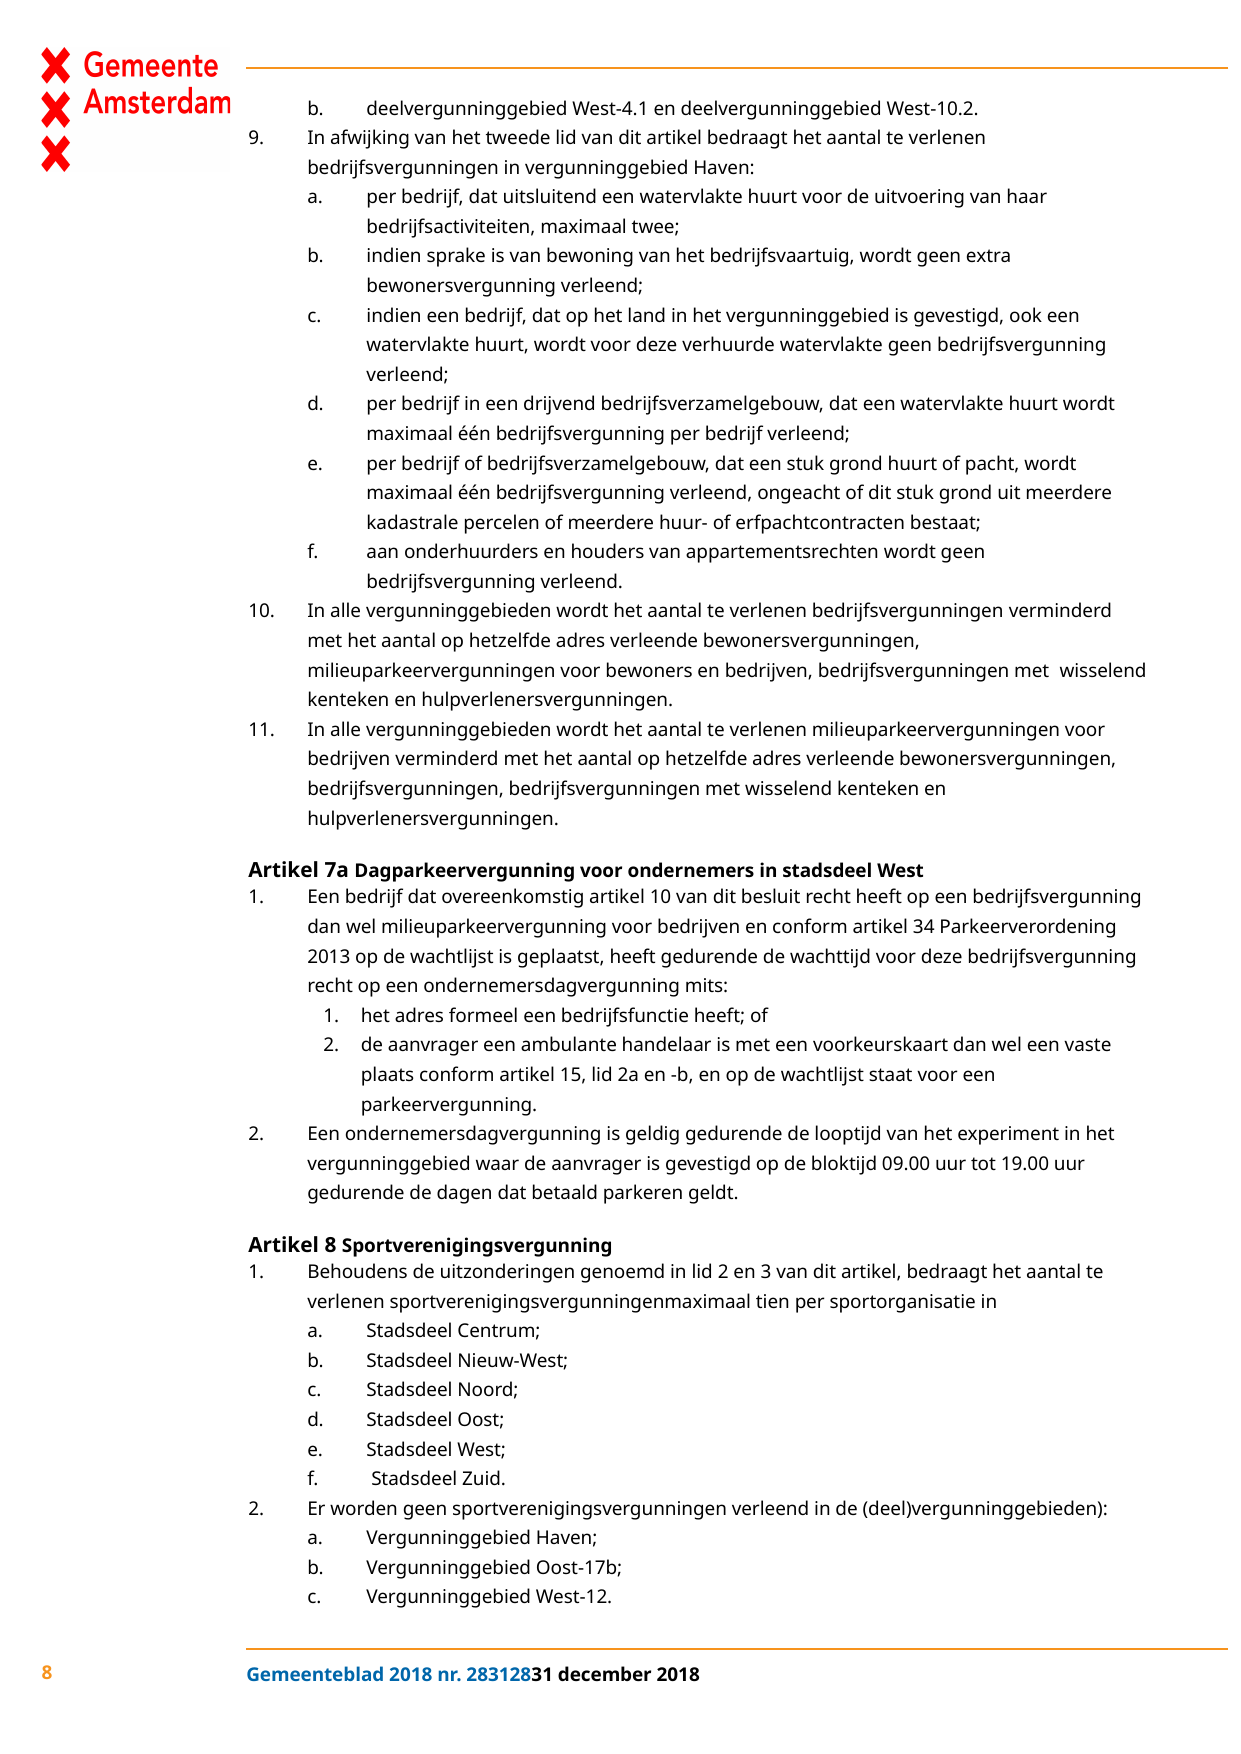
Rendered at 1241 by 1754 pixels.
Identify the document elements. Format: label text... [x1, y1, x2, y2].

text Artikel 8 Sportverenigingsvergunning [248, 1230, 1152, 1258]
list In afwijking van het tweede lid van dit artikel bedraagt het aantal te verlenen bedrijfsvergunningen in vergunninggebied Haven: [248, 124, 1152, 180]
list Er worden geen sportverenigingsvergunningen verleend in de (deel)vergunninggebieden): [248, 1495, 1152, 1521]
list het adres formeel een bedrijfsfunctie heeft; of [323, 1002, 1152, 1028]
list Vergunninggebied Haven; [307, 1524, 1152, 1550]
list Behoudens de uitzonderingen genoemd in lid 2 en 3 van dit artikel, bedraagt het aantal te verlenen sportverenigingsvergunningenmaximaal tien per sportorganisatie in [248, 1258, 1152, 1314]
list In alle vergunninggebieden wordt het aantal te verlenen bedrijfsvergunningen verminderd met het aantal op hetzelfde adres verleende bewonersvergunningen, milieuparkeervergunningen voor bewoners en bedrijven, bedrijfsvergunningen met wisselend kenteken en hulpverlenersvergunningen. [248, 598, 1152, 712]
list Stadsdeel Centrum; [307, 1317, 1152, 1343]
list aan onderhuurders en houders van appartementsrechten wordt geen bedrijfsvergunning verleend. [307, 538, 1152, 594]
list indien een bedrijf, dat op het land in het vergunninggebied is gevestigd, ook een watervlakte huurt, wordt voor deze verhuurde watervlakte geen bedrijfsvergunning verleend; [307, 302, 1152, 387]
list Vergunninggebied Oost-17b; [307, 1554, 1152, 1580]
list Stadsdeel Noord; [307, 1377, 1152, 1402]
list Stadsdeel Zuid. [307, 1465, 1152, 1491]
list Stadsdeel West; [307, 1436, 1152, 1462]
list Een ondernemersdagvergunning is geldig gedurende de looptijd van het experiment in het vergunninggebied waar de aanvrager is gevestigd op de bloktijd 09.00 uur tot 19.00 uur gedurende de dagen dat betaald parkeren geldt. [248, 1120, 1152, 1205]
list per bedrijf of bedrijfsverzamelgebouw, dat een stuk grond huurt of pacht, wordt maximaal één bedrijfsvergunning verleend, ongeacht of dit stuk grond uit meerdere kadastrale percelen of meerdere huur- of erfpachtcontracten bestaat; [307, 450, 1152, 535]
list de aanvrager een ambulante handelaar is met een voorkeurskaart dan wel een vaste plaats conform artikel 15, lid 2a en -b, en op de wachtlijst staat voor een parkeervergunning. [323, 1032, 1152, 1116]
text Artikel 7a Dagparkeervergunning voor ondernemers in stadsdeel West [248, 855, 1152, 884]
list deelvergunninggebied West-4.1 en deelvergunninggebied West-10.2. [307, 95, 1152, 121]
list per bedrijf, dat uitsluitend een watervlakte huurt voor de uitvoering van haar bedrijfsactiviteiten, maximaal twee; [307, 183, 1152, 239]
list Stadsdeel Nieuw-West; [307, 1347, 1152, 1373]
list Vergunninggebied West-12. [307, 1584, 1152, 1609]
list Stadsdeel Oost; [307, 1406, 1152, 1432]
list per bedrijf in een drijvend bedrijfsverzamelgebouw, dat een watervlakte huurt wordt maximaal één bedrijfsvergunning per bedrijf verleend; [307, 391, 1152, 446]
list Een bedrijf dat overeenkomstig artikel 10 van dit besluit recht heeft op een bedrijfsvergunning dan wel milieuparkeervergunning voor bedrijven en conform artikel 34 Parkeerverordening 2013 op de wachtlijst is geplaatst, heeft gedurende de wachttijd voor deze bedrijfsvergunning recht op een ondernemersdagvergunning mits: [248, 884, 1152, 998]
list indien sprake is van bewoning van het bedrijfsvaartuig, wordt geen extra bewonersvergunning verleend; [307, 243, 1152, 298]
picture [41, 47, 231, 172]
list In alle vergunninggebieden wordt het aantal te verlenen milieuparkeervergunningen voor bedrijven verminderd met het aantal op hetzelfde adres verleende bewonersvergunningen, bedrijfsvergunningen, bedrijfsvergunningen met wisselend kenteken en hulpverlenersvergunningen. [248, 716, 1152, 831]
